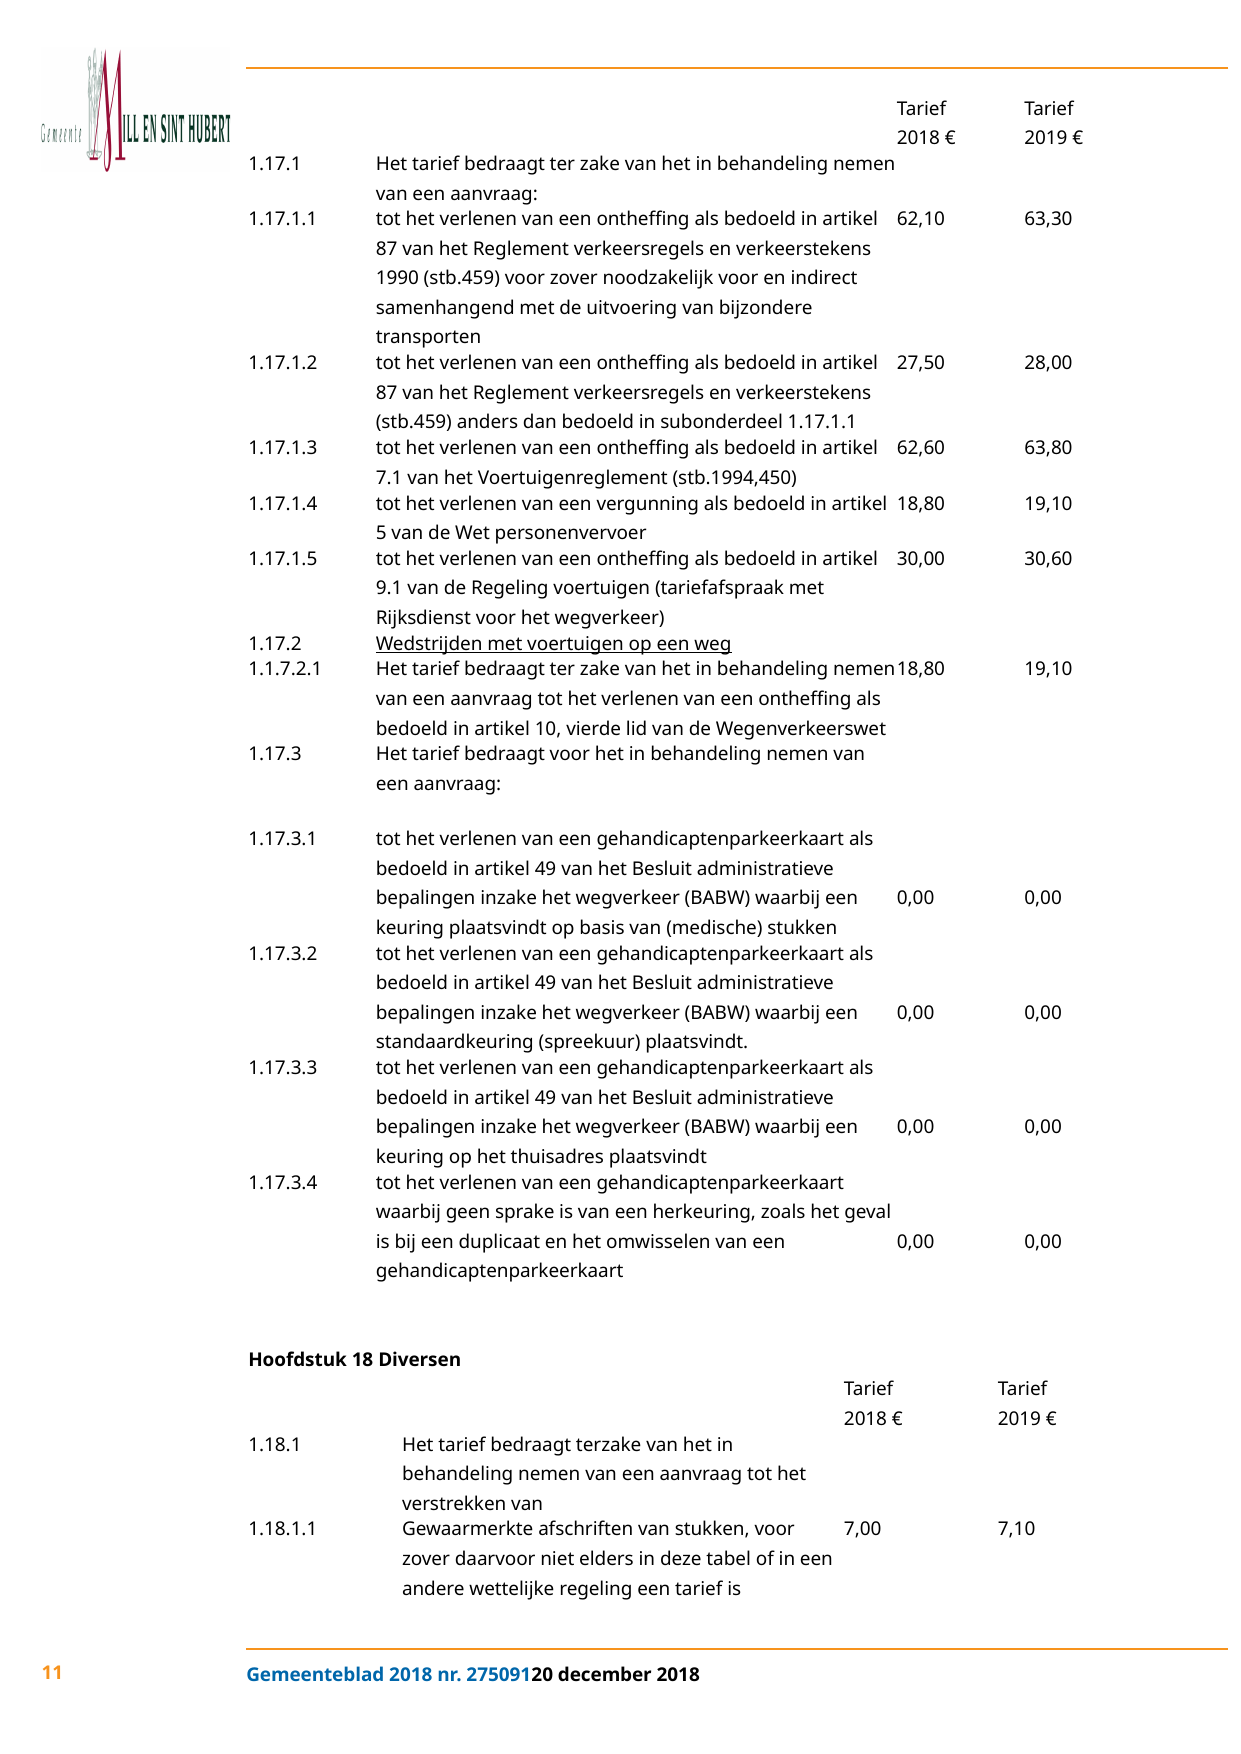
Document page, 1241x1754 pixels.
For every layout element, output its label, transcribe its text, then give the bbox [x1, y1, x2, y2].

text Hoofdstuk 18 Diversen [248, 1346, 1152, 1371]
table_cell Wedstrijden met voertuigen op een weg [376, 630, 897, 656]
table_cell 19,10 [1024, 656, 1152, 741]
table_cell tot het verlenen van een gehandicaptenparkeerkaart als bedoeld in artikel 49 van het Besluit administratieve bepalingen inzake het wegverkeer (BABW) waarbij een keuring op het thuisadres plaatsvindt [376, 1054, 897, 1169]
table_cell 1.17.1.1 [248, 205, 376, 349]
table_cell Het tarief bedraagt ter zake van het in behandeling nemen van een aanvraag tot het verlenen van een ontheffing als bedoeld in artikel 10, vierde lid van de Wegenverkeerswet [376, 656, 897, 741]
table_cell [998, 1431, 1152, 1516]
table_cell 7,10 [998, 1516, 1152, 1601]
table_cell Het tarief bedraagt terzake van het in behandeling nemen van een aanvraag tot het verstrekken van [402, 1431, 844, 1516]
table_cell 1.1.7.2.1 [248, 656, 376, 741]
table_cell 1.17.3 [248, 741, 376, 825]
table_cell 0,00 [1024, 825, 1152, 940]
table_cell [248, 95, 376, 150]
table_cell 63,80 [1024, 434, 1152, 490]
table_cell 62,10 [897, 205, 1024, 349]
table_cell tot het verlenen van een gehandicaptenparkeerkaart als bedoeld in artikel 49 van het Besluit administratieve bepalingen inzake het wegverkeer (BABW) waarbij een keuring plaatsvindt op basis van (medische) stukken [376, 825, 897, 940]
table_cell Het tarief bedraagt voor het in behandeling nemen van een aanvraag: [376, 741, 897, 825]
table_cell 0,00 [1024, 1054, 1152, 1169]
table_cell 62,60 [897, 434, 1024, 490]
table_cell 1.17.1 [248, 150, 376, 205]
table_cell 18,80 [897, 656, 1024, 741]
table_cell tot het verlenen van een ontheffing als bedoeld in artikel 87 van het Reglement verkeersregels en verkeerstekens (stb.459) anders dan bedoeld in subonderdeel 1.17.1.1 [376, 350, 897, 434]
table_cell Tarief 2018 € [897, 95, 1024, 150]
table_header [248, 1375, 402, 1431]
table_cell 0,00 [897, 1054, 1024, 1169]
table_cell 0,00 [897, 1169, 1024, 1283]
table_cell 0,00 [1024, 940, 1152, 1054]
table_cell [897, 630, 1024, 656]
table_cell tot het verlenen van een vergunning als bedoeld in artikel 5 van de Wet personenvervoer [376, 490, 897, 545]
table_header [402, 1375, 844, 1431]
table_cell [1024, 150, 1152, 205]
table_cell 18,80 [897, 490, 1024, 545]
table_cell Gewaarmerkte afschriften van stukken, voor zover daarvoor niet elders in deze tabel of in een andere wettelijke regeling een tarief is [402, 1516, 844, 1601]
table_cell [897, 150, 1024, 205]
table_cell 30,00 [897, 545, 1024, 630]
table_cell 28,00 [1024, 350, 1152, 434]
table_cell tot het verlenen van een ontheffing als bedoeld in artikel 7.1 van het Voertuigenreglement (stb.1994,450) [376, 434, 897, 490]
table_cell 1.17.3.3 [248, 1054, 376, 1169]
table_cell 27,50 [897, 350, 1024, 434]
table_header Tarief 2018 € [844, 1375, 998, 1431]
table_cell 1.17.1.2 [248, 350, 376, 434]
table_cell [376, 95, 897, 150]
table_cell 1.17.1.4 [248, 490, 376, 545]
table_cell 1.17.1.3 [248, 434, 376, 490]
table_header Tarief 2019 € [998, 1375, 1152, 1431]
table_cell 1.18.1 [248, 1431, 402, 1516]
table_cell 1.17.3.4 [248, 1169, 376, 1283]
table_cell Het tarief bedraagt ter zake van het in behandeling nemen van een aanvraag: [376, 150, 897, 205]
table_cell 7,00 [844, 1516, 998, 1601]
table_cell 0,00 [897, 940, 1024, 1054]
picture [41, 47, 231, 172]
table_cell 19,10 [1024, 490, 1152, 545]
table_cell [897, 741, 1024, 825]
table_cell 1.17.1.5 [248, 545, 376, 630]
table_cell tot het verlenen van een gehandicaptenparkeerkaart waarbij geen sprake is van een herkeuring, zoals het geval is bij een duplicaat en het omwisselen van een gehandicaptenparkeerkaart [376, 1169, 897, 1283]
table_cell tot het verlenen van een ontheffing als bedoeld in artikel 87 van het Reglement verkeersregels en verkeerstekens 1990 (stb.459) voor zover noodzakelijk voor en indirect samenhangend met de uitvoering van bijzondere transporten [376, 205, 897, 349]
table_cell [1024, 630, 1152, 656]
table_cell tot het verlenen van een ontheffing als bedoeld in artikel 9.1 van de Regeling voertuigen (tariefafspraak met Rijksdienst voor het wegverkeer) [376, 545, 897, 630]
table_cell 63,30 [1024, 205, 1152, 349]
table_cell 0,00 [1024, 1169, 1152, 1283]
table_cell 1.17.3.2 [248, 940, 376, 1054]
table_cell 1.17.2 [248, 630, 376, 656]
table_cell tot het verlenen van een gehandicaptenparkeerkaart als bedoeld in artikel 49 van het Besluit administratieve bepalingen inzake het wegverkeer (BABW) waarbij een standaardkeuring (spreekuur) plaatsvindt. [376, 940, 897, 1054]
table_cell 0,00 [897, 825, 1024, 940]
table_cell 30,60 [1024, 545, 1152, 630]
table_cell Tarief 2019 € [1024, 95, 1152, 150]
table_cell 1.18.1.1 [248, 1516, 402, 1601]
table_cell [1024, 741, 1152, 825]
table_cell 1.17.3.1 [248, 825, 376, 940]
table_cell [844, 1431, 998, 1516]
